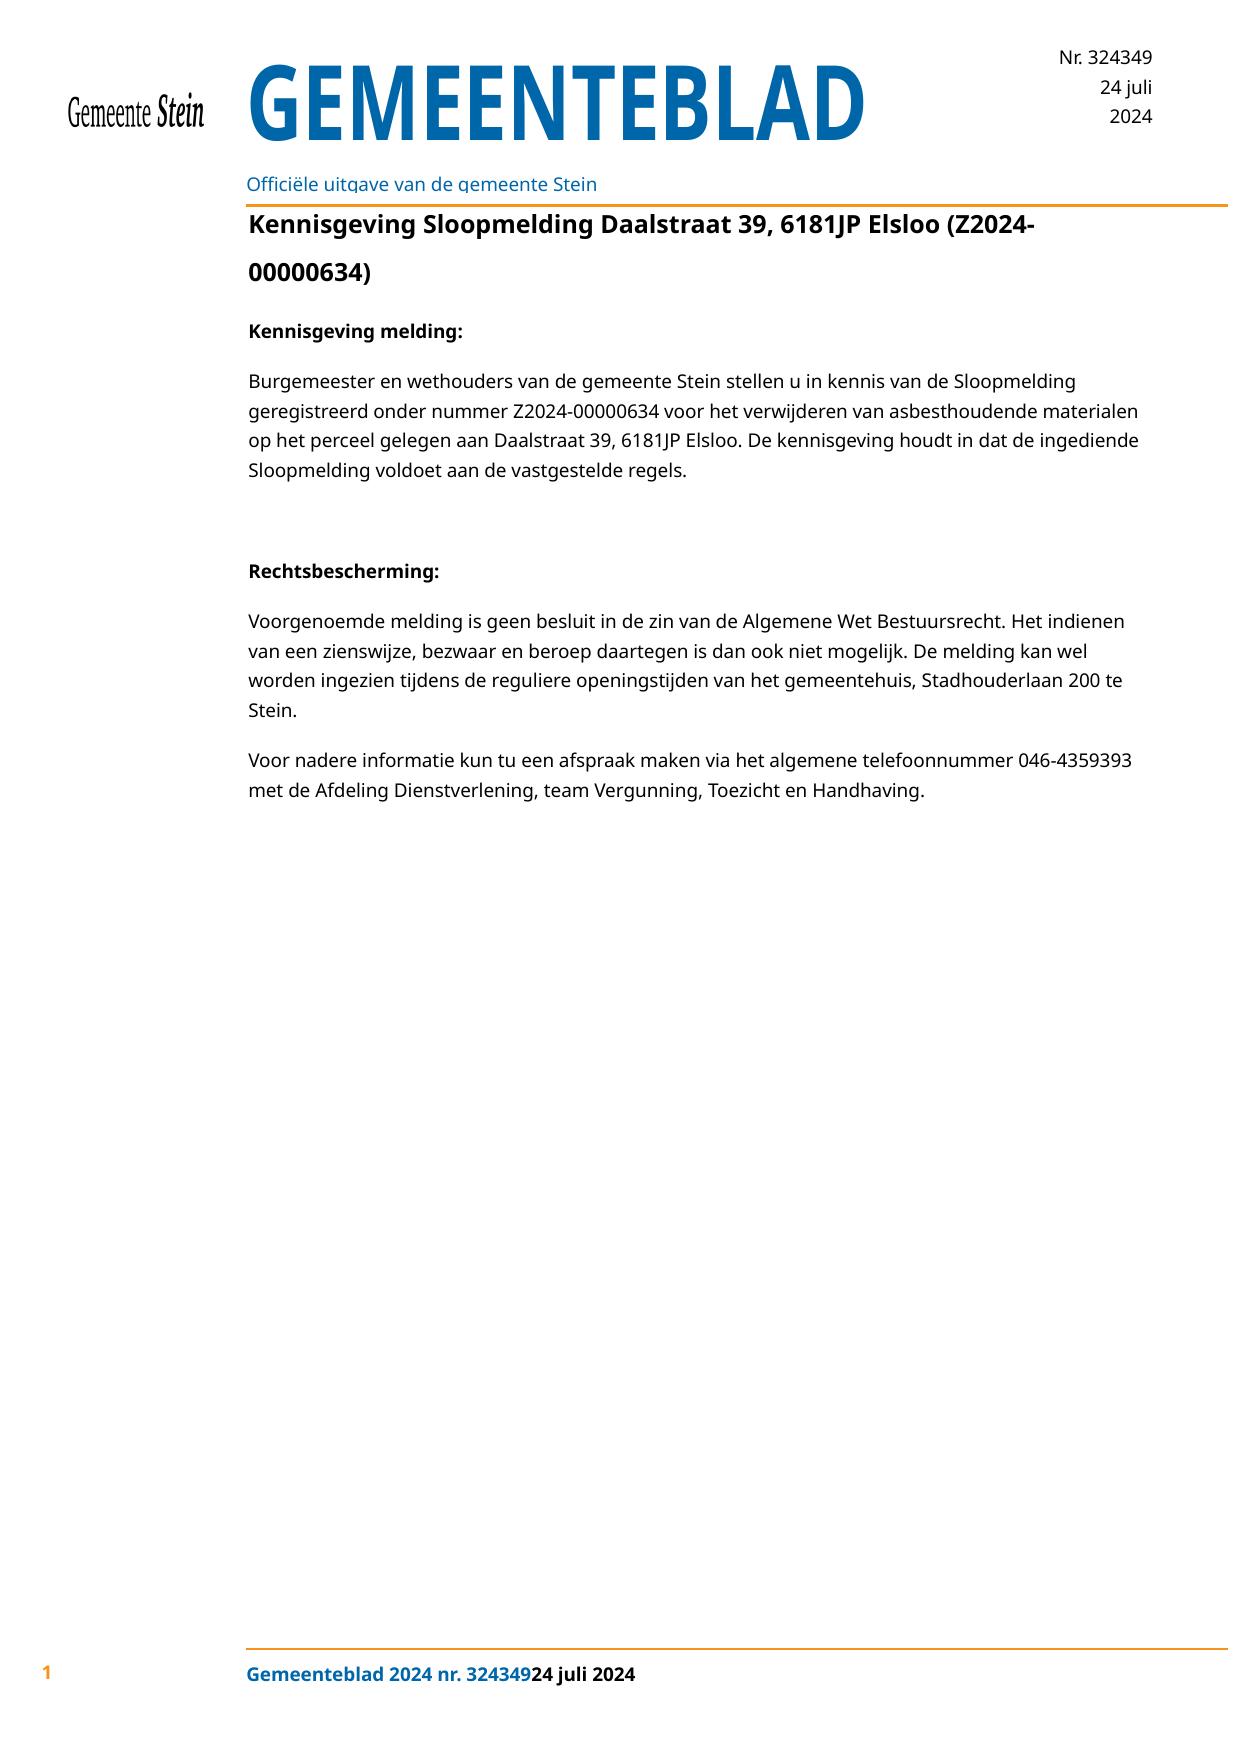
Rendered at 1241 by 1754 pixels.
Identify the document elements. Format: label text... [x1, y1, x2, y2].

text Kennisgeving melding: [248, 318, 1152, 344]
text Kennisgeving Sloopmelding Daalstraat 39, 6181JP Elsloo (Z2024-00000634) [248, 207, 1152, 288]
text Rechtsbescherming: [248, 558, 1152, 584]
text Voorgenoemde melding is geen besluit in de zin van de Algemene Wet Bestuursrecht. Het indienen van een zienswijze, bezwaar en beroep daartegen is dan ook niet mogelijk. De melding kan wel worden ingezien tijdens de reguliere openingstijden van het gemeentehuis, Stadhouderlaan 200 te Stein. [248, 608, 1152, 723]
text Burgemeester en wethouders van de gemeente Stein stellen u in kennis van de Sloopmelding geregistreerd onder nummer Z2024-00000634 voor het verwijderen van asbesthoudende materialen op het perceel gelegen aan Daalstraat 39, 6181JP Elsloo. De kennisgeving houdt in dat de ingediende Sloopmelding voldoet aan de vastgestelde regels. [248, 368, 1152, 483]
picture [41, 47, 231, 172]
text Voor nadere informatie kun tu een afspraak maken via het algemene telefoonnummer 046-4359393 met de Afdeling Dienstverlening, team Vergunning, Toezicht en Handhaving. [248, 747, 1152, 803]
